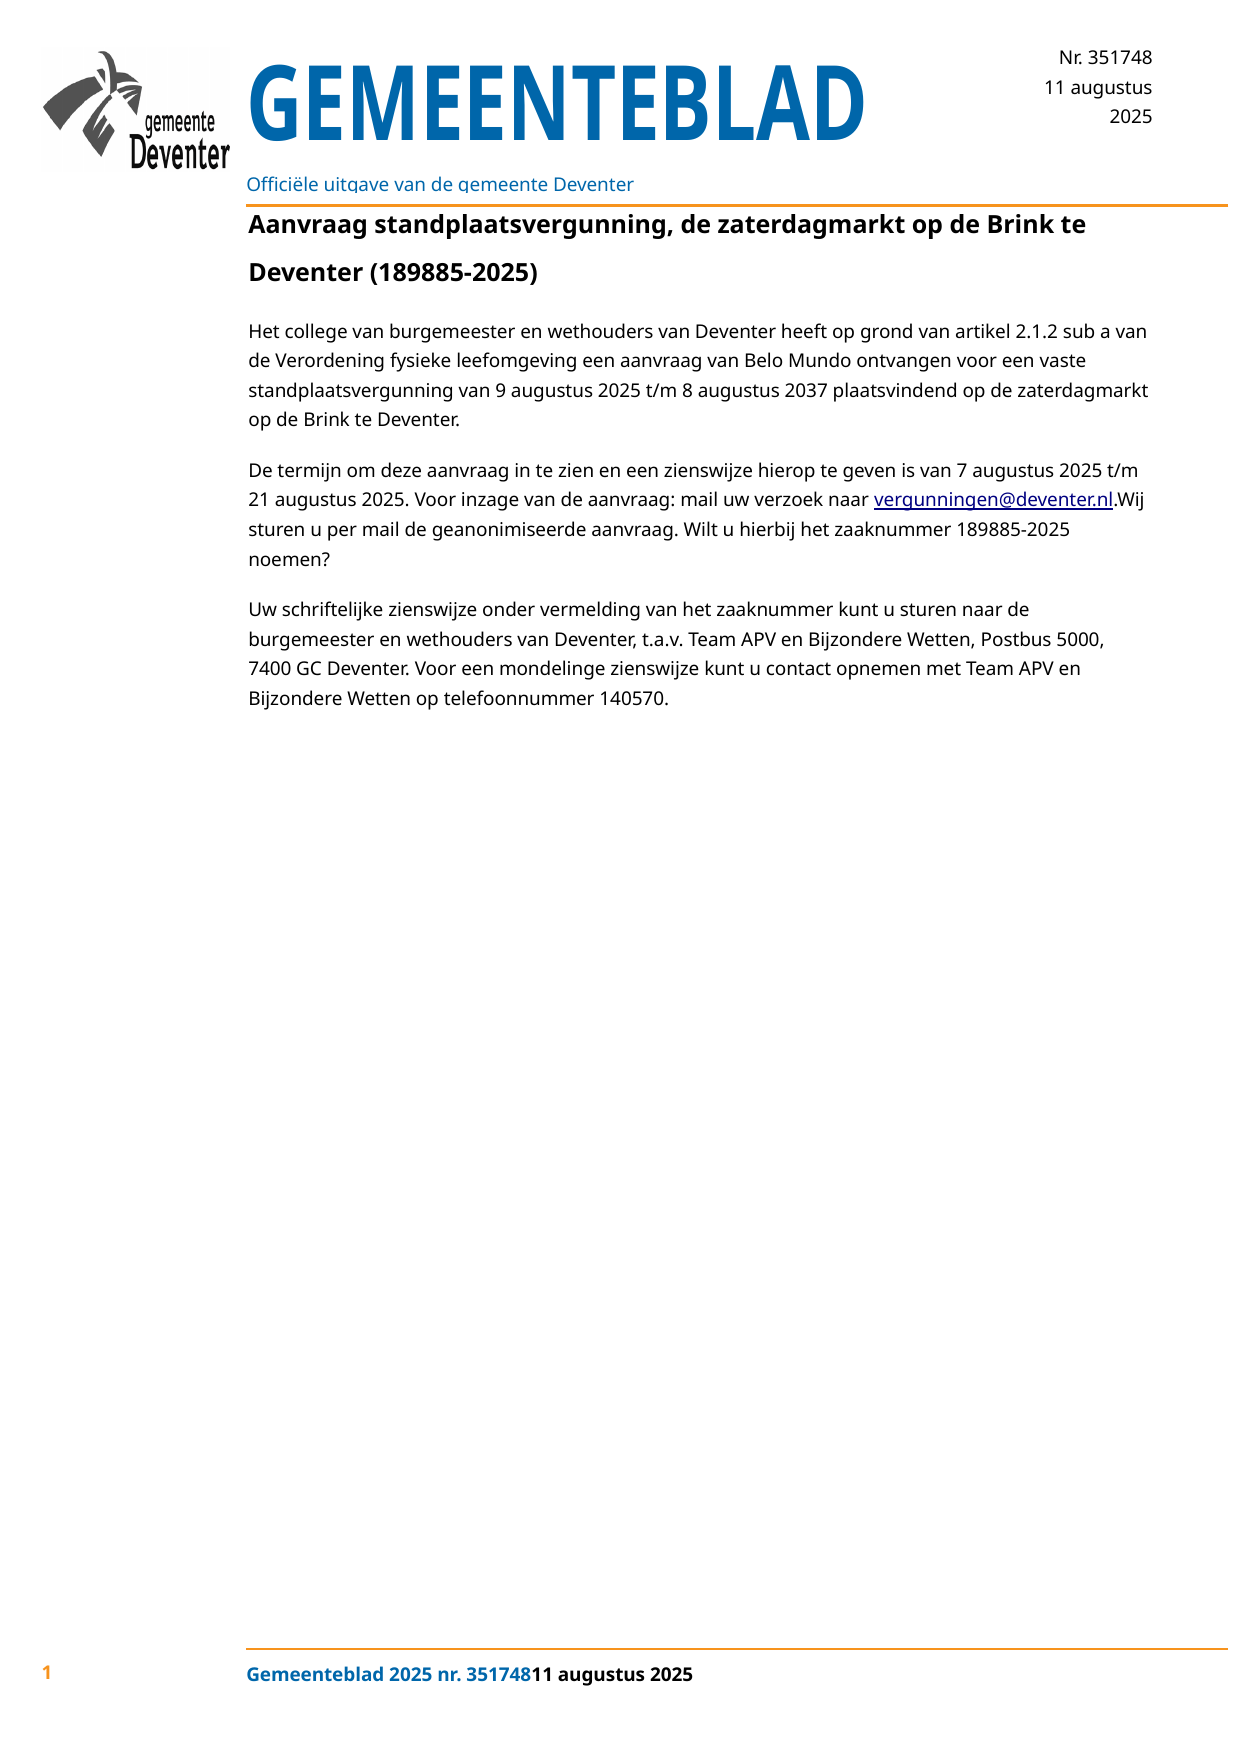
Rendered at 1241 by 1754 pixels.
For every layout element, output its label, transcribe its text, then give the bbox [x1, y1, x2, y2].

picture [41, 47, 231, 172]
text Het college van burgemeester en wethouders van Deventer heeft op grond van artikel 2.1.2 sub a van de Verordening fysieke leefomgeving een aanvraag van Belo Mundo ontvangen voor een vaste standplaatsvergunning van 9 augustus 2025 t/m 8 augustus 2037 plaatsvindend op de zaterdagmarkt op de Brink te Deventer. [248, 318, 1152, 432]
text Aanvraag standplaatsvergunning, de zaterdagmarkt op de Brink te Deventer (189885-2025) [248, 207, 1152, 288]
text Uw schriftelijke zienswijze onder vermelding van het zaaknummer kunt u sturen naar de burgemeester en wethouders van Deventer, t.a.v. Team APV en Bijzondere Wetten, Postbus 5000, 7400 GC Deventer. Voor een mondelinge zienswijze kunt u contact opnemen met Team APV en Bijzondere Wetten op telefoonnummer 140570. [248, 596, 1152, 711]
text De termijn om deze aanvraag in te zien en een zienswijze hierop te geven is van 7 augustus 2025 t/m 21 augustus 2025. Voor inzage van de aanvraag: mail uw verzoek naar vergunningen@deventer.nl.Wij sturen u per mail de geanonimiseerde aanvraag. Wilt u hierbij het zaaknummer 189885-2025 noemen? [248, 457, 1152, 572]
